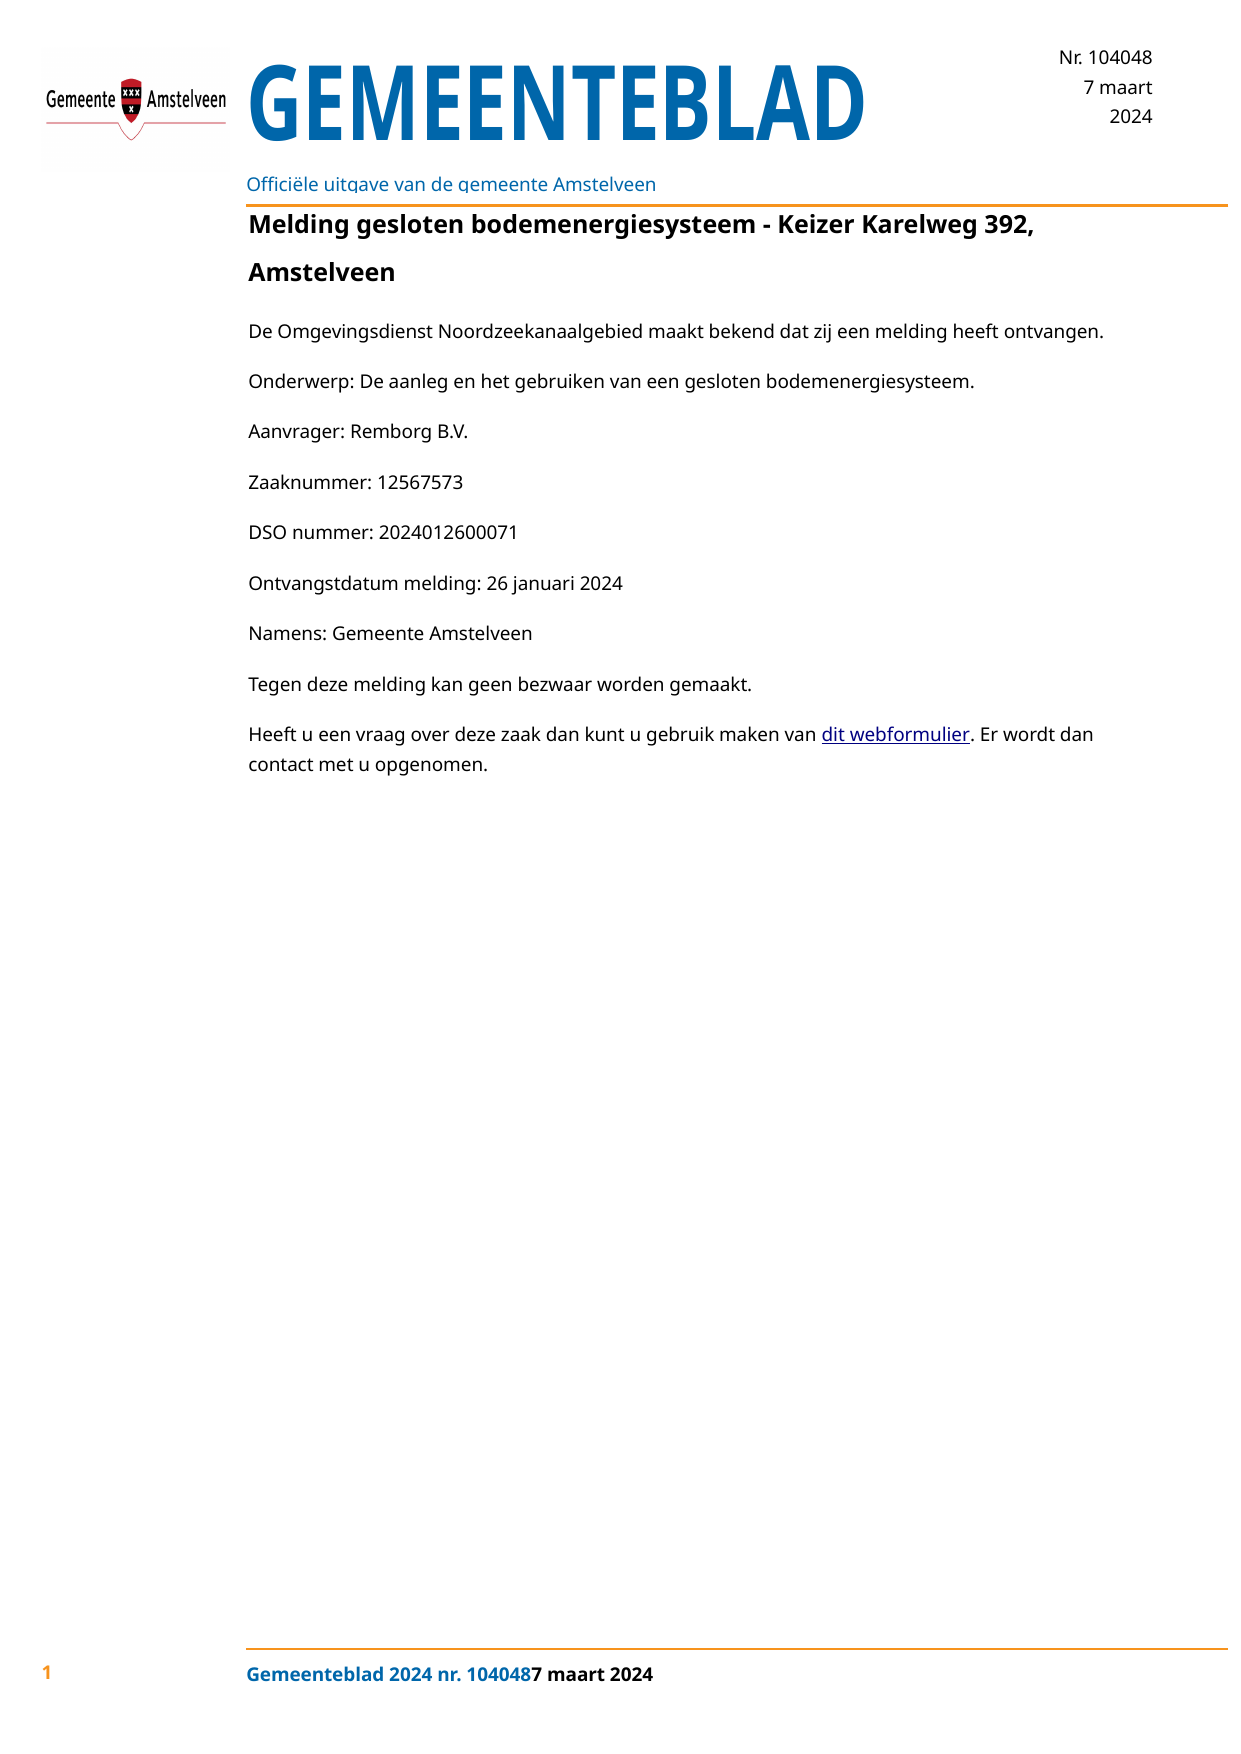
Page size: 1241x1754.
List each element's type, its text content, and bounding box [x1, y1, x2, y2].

text Onderwerp: De aanleg en het gebruiken van een gesloten bodemenergiesysteem. [248, 368, 1152, 394]
text Heeft u een vraag over deze zaak dan kunt u gebruik maken van dit webformulier. Er wordt dan contact met u opgenomen. [248, 721, 1152, 777]
text Namens: Gemeente Amstelveen [248, 620, 1152, 646]
picture [41, 47, 231, 172]
text Melding gesloten bodemenergiesysteem - Keizer Karelweg 392, Amstelveen [248, 207, 1152, 288]
text De Omgevingsdienst Noordzeekanaalgebied maakt bekend dat zij een melding heeft ontvangen. [248, 318, 1152, 344]
text Ontvangstdatum melding: 26 januari 2024 [248, 570, 1152, 596]
text DSO nummer: 2024012600071 [248, 519, 1152, 545]
text Zaaknummer: 12567573 [248, 469, 1152, 495]
text Aanvrager: Remborg B.V. [248, 419, 1152, 444]
text Tegen deze melding kan geen bezwaar worden gemaakt. [248, 671, 1152, 697]
